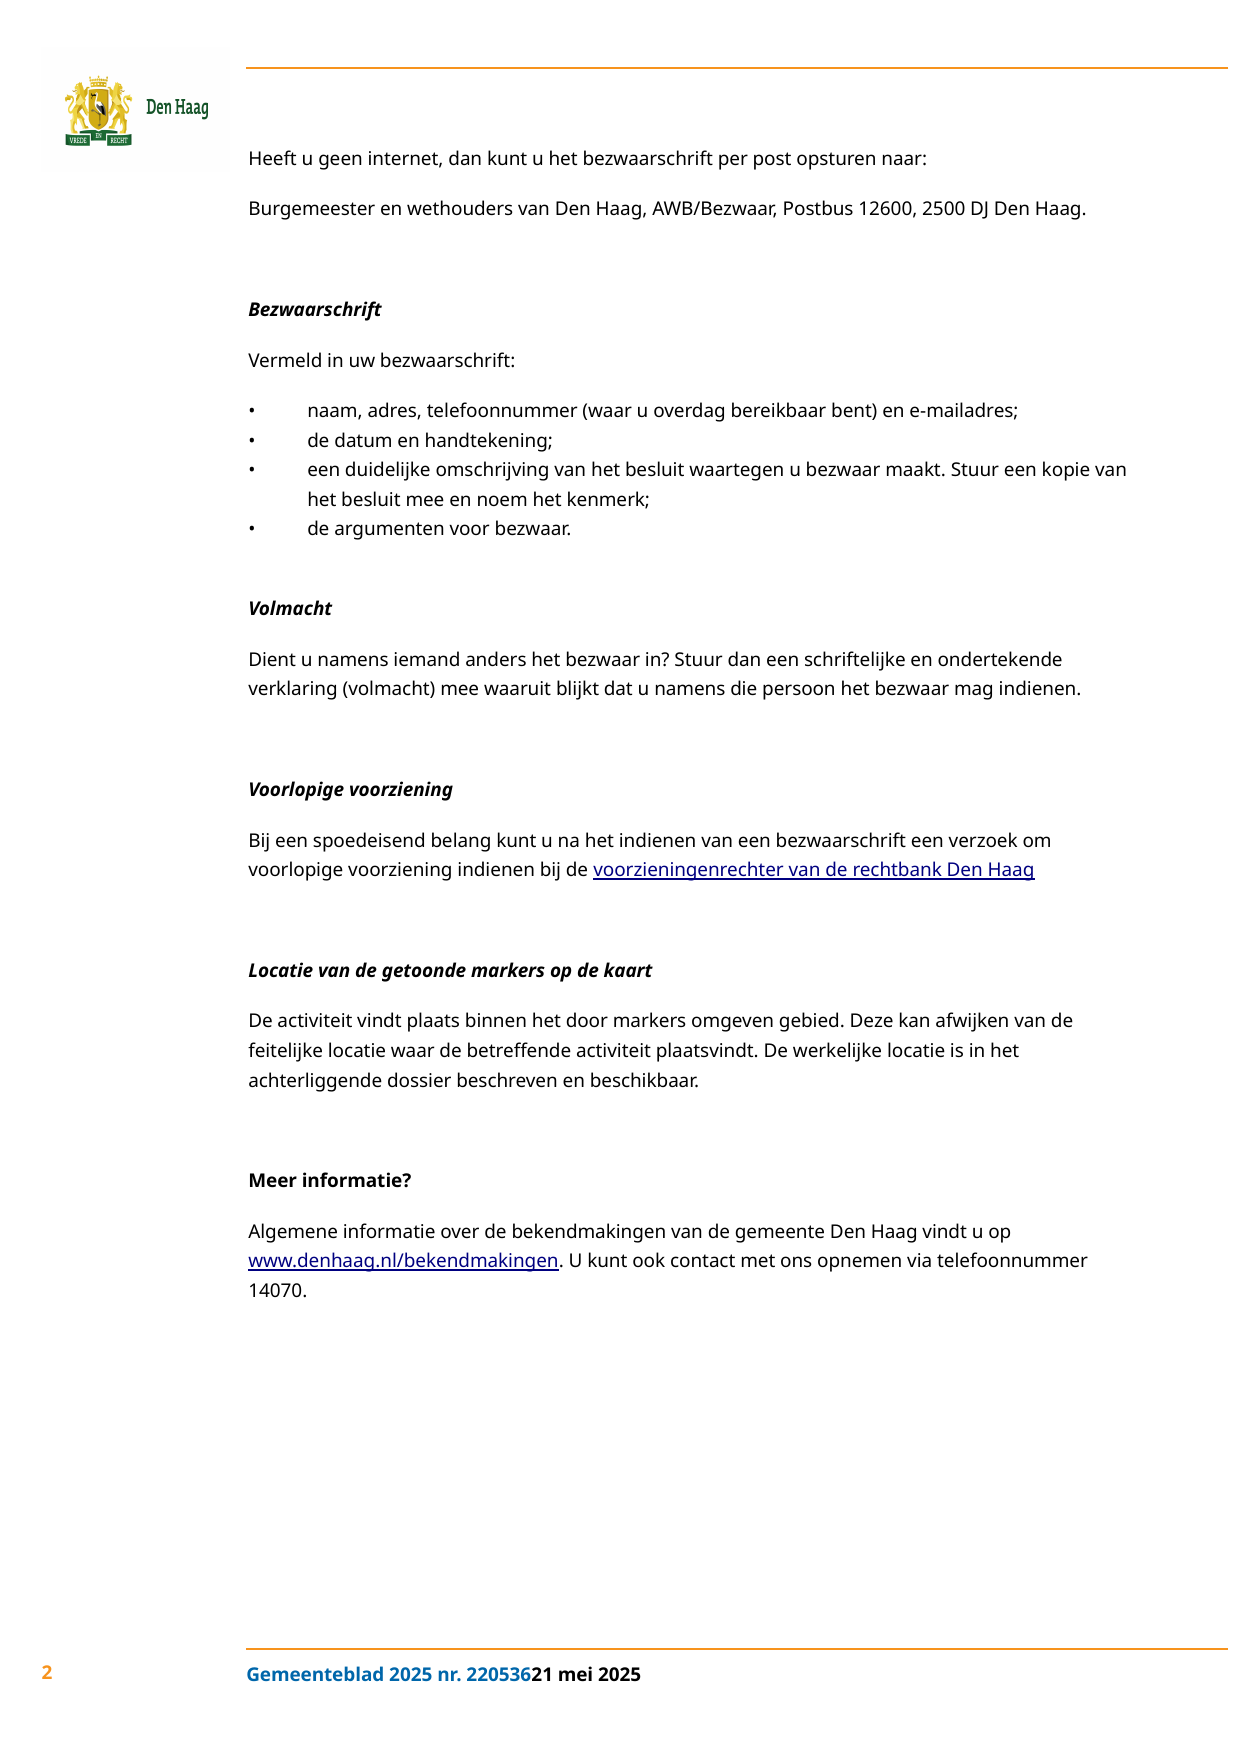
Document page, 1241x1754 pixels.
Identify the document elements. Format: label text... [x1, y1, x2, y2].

text Locatie van de getoonde markers op de kaart [248, 957, 1152, 983]
text Bij een spoedeisend belang kunt u na het indienen van een bezwaarschrift een verzoek om voorlopige voorziening indienen bij de voorzieningenrechter van de rechtbank Den Haag [248, 827, 1152, 882]
list naam, adres, telefoonnummer (waar u overdag bereikbaar bent) en e-mailadres; [248, 397, 1152, 423]
text Voorlopige voorziening [248, 776, 1152, 802]
text Dient u namens iemand anders het bezwaar in? Stuur dan een schriftelijke en ondertekende verklaring (volmacht) mee waaruit blijkt dat u namens die persoon het bezwaar mag indienen. [248, 646, 1152, 701]
text De activiteit vindt plaats binnen het door markers omgeven gebied. Deze kan afwijken van de feitelijke locatie waar de betreffende activiteit plaatsvindt. De werkelijke locatie is in het achterliggende dossier beschreven en beschikbaar. [248, 1008, 1152, 1093]
picture [41, 47, 231, 172]
text Bezwaarschrift [248, 296, 1152, 322]
list een duidelijke omschrijving van het besluit waartegen u bezwaar maakt. Stuur een kopie van het besluit mee en noem het kenmerk; [248, 456, 1152, 512]
text Meer informatie? [248, 1168, 1152, 1193]
text Volmacht [248, 596, 1152, 621]
text Vermeld in uw bezwaarschrift: [248, 347, 1152, 373]
list de argumenten voor bezwaar. [248, 516, 1152, 541]
text Algemene informatie over de bekendmakingen van de gemeente Den Haag vindt u op www.denhaag.nl/bekendmakingen. U kunt ook contact met ons opnemen via telefoonnummer 14070. [248, 1218, 1152, 1303]
text Burgemeester en wethouders van Den Haag, AWB/Bezwaar, Postbus 12600, 2500 DJ Den Haag. [248, 196, 1152, 221]
text Heeft u geen internet, dan kunt u het bezwaarschrift per post opsturen naar: [248, 145, 1152, 171]
list de datum en handtekening; [248, 427, 1152, 453]
